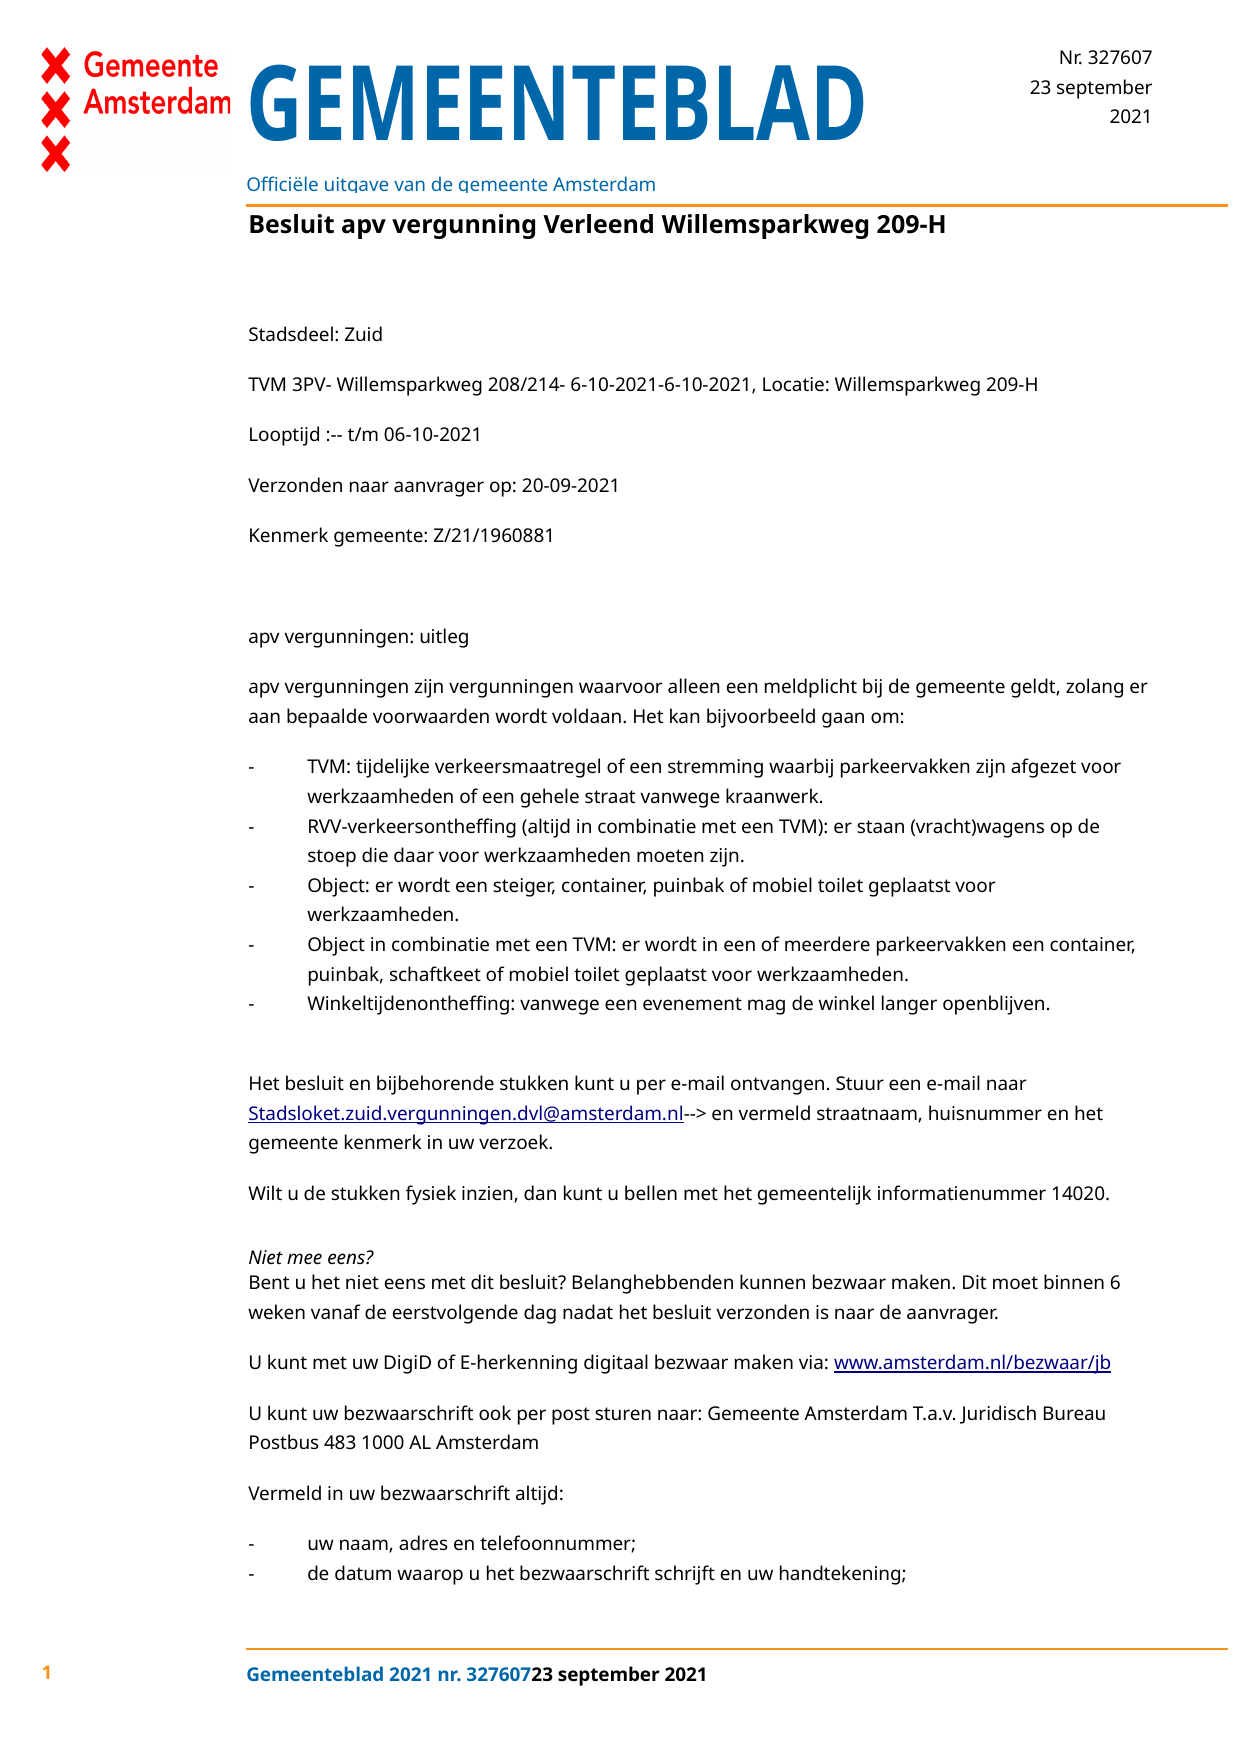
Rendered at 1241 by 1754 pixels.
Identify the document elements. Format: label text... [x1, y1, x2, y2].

list uw naam, adres en telefoonnummer; [248, 1530, 1152, 1556]
text Verzonden naar aanvrager op: 20-09-2021 [248, 472, 1152, 498]
text apv vergunningen zijn vergunningen waarvoor alleen een meldplicht bij de gemeente geldt, zolang er aan bepaalde voorwaarden wordt voldaan. Het kan bijvoorbeeld gaan om: [248, 674, 1152, 729]
list TVM: tijdelijke verkeersmaatregel of een stremming waarbij parkeervakken zijn afgezet voor werkzaamheden of een gehele straat vanwege kraanwerk. [248, 754, 1152, 809]
list Object in combinatie met een TVM: er wordt in een of meerdere parkeervakken een container, puinbak, schaftkeet of mobiel toilet geplaatst voor werkzaamheden. [248, 931, 1152, 986]
list Winkeltijdenontheffing: vanwege een evenement mag de winkel langer openblijven. [248, 990, 1152, 1016]
text Niet mee eens? [248, 1244, 1152, 1269]
text U kunt uw bezwaarschrift ook per post sturen naar: Gemeente Amsterdam T.a.v. Juridisch Bureau Postbus 483 1000 AL Amsterdam [248, 1400, 1152, 1455]
text Bent u het niet eens met dit besluit? Belanghebbenden kunnen bezwaar maken. Dit moet binnen 6 weken vanaf de eerstvolgende dag nadat het besluit verzonden is naar de aanvrager. [248, 1269, 1152, 1325]
text Looptijd :-- t/m 06-10-2021 [248, 422, 1152, 447]
list Object: er wordt een steiger, container, puinbak of mobiel toilet geplaatst voor werkzaamheden. [248, 872, 1152, 927]
list RVV-verkeersontheffing (altijd in combinatie met een TVM): er staan (vracht)wagens op de stoep die daar voor werkzaamheden moeten zijn. [248, 813, 1152, 868]
text apv vergunningen: uitleg [248, 623, 1152, 649]
text U kunt met uw DigiD of E-herkenning digitaal bezwaar maken via: www.amsterdam.nl/bezwaar/jb [248, 1349, 1152, 1375]
text Stadsdeel: Zuid [248, 321, 1152, 346]
text Besluit apv vergunning Verleend Willemsparkweg 209-H [248, 207, 1152, 241]
picture [41, 47, 231, 172]
text Kenmerk gemeente: Z/21/1960881 [248, 522, 1152, 548]
text TVM 3PV- Willemsparkweg 208/214- 6-10-2021-6-10-2021, Locatie: Willemsparkweg 209-H [248, 371, 1152, 397]
text Het besluit en bijbehorende stukken kunt u per e-mail ontvangen. Stuur een e-mail naar Stadsloket.zuid.vergunningen.dvl@amsterdam.nl--> en vermeld straatnaam, huisnummer en het gemeente kenmerk in uw verzoek. [248, 1070, 1152, 1155]
text Wilt u de stukken fysiek inzien, dan kunt u bellen met het gemeentelijk informatienummer 14020. [248, 1180, 1152, 1206]
text Vermeld in uw bezwaarschrift altijd: [248, 1480, 1152, 1506]
list de datum waarop u het bezwaarschrift schrijft en uw handtekening; [248, 1560, 1152, 1586]
